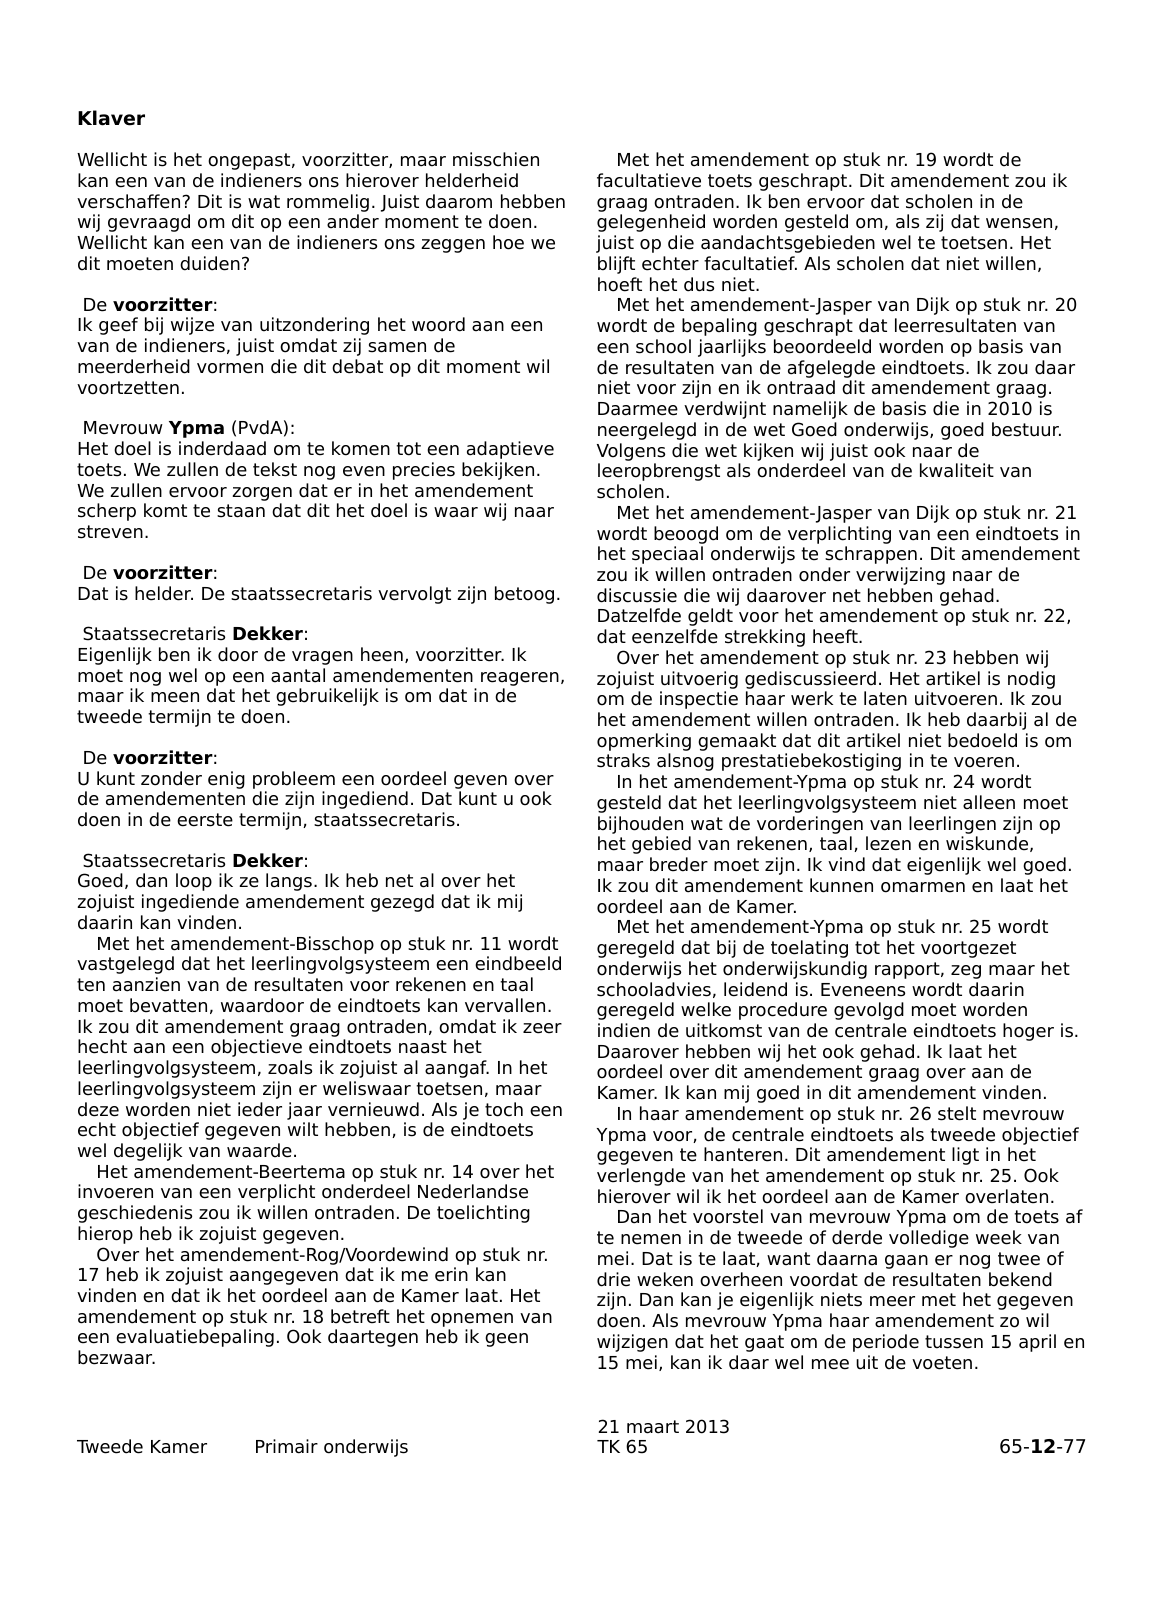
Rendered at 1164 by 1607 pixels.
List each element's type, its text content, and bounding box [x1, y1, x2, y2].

text U kunt zonder enig probleem een oordeel geven over de amendementen die zijn ingediend. Dat kunt u ook doen in de eerste termijn, staatssecretaris. [77, 768, 567, 831]
text Met het amendement-Bisschop op stuk nr. 11 wordt vastgelegd dat het leerlingvolgsysteem een eindbeeld ten aanzien van de resultaten voor rekenen en taal moet bevatten, waardoor de eindtoets kan vervallen. Ik zou dit amendement graag ontraden, omdat ik zeer hecht aan een objectieve eindtoets naast het leerlingvolgsysteem, zoals ik zojuist al aangaf. In het leerlingvolgsysteem zijn er weliswaar toetsen, maar deze worden niet ieder jaar vernieuwd. Als je toch een echt objectief gegeven wilt hebben, is de eindtoets wel degelijk van waarde. [77, 933, 567, 1162]
text Mevrouw Ypma (PvdA): [77, 418, 567, 439]
text Het amendement-Beertema op stuk nr. 14 over het invoeren van een verplicht onderdeel Nederlandse geschiedenis zou ik willen ontraden. De toelichting hierop heb ik zojuist gegeven. [77, 1162, 567, 1244]
text Over het amendement-Rog/Voordewind op stuk nr. 17 heb ik zojuist aangegeven dat ik me erin kan vinden en dat ik het oordeel aan de Kamer laat. Het amendement op stuk nr. 18 betreft het opnemen van een evaluatiebepaling. Ook daartegen heb ik geen bezwaar. [77, 1244, 567, 1369]
text Het doel is inderdaad om te komen tot een adaptieve toets. We zullen de tekst nog even precies bekijken. We zullen ervoor zorgen dat er in het amendement scherp komt te staan dat dit het doel is waar wij naar streven. [77, 439, 567, 543]
text In het amendement-Ypma op stuk nr. 24 wordt gesteld dat het leerlingvolgsysteem niet alleen moet bijhouden wat de vorderingen van leerlingen zijn op het gebied van rekenen, taal, lezen en wiskunde, maar breder moet zijn. Ik vind dat eigenlijk wel goed. Ik zou dit amendement kunnen omarmen en laat het oordeel aan de Kamer. [596, 772, 1087, 917]
text Met het amendement-Jasper van Dijk op stuk nr. 21 wordt beoogd om de verplichting van een eindtoets in het speciaal onderwijs te schrappen. Dit amendement zou ik willen ontraden onder verwijzing naar de discussie die wij daarover net hebben gehad. Datzelfde geldt voor het amendement op stuk nr. 22, dat eenzelfde strekking heeft. [596, 503, 1087, 648]
text Over het amendement op stuk nr. 23 hebben wij zojuist uitvoerig gediscussieerd. Het artikel is nodig om de inspectie haar werk te laten uitvoeren. Ik zou het amendement willen ontraden. Ik heb daarbij al de opmerking gemaakt dat dit artikel niet bedoeld is om straks alsnog prestatiebekostiging in te voeren. [596, 648, 1087, 772]
text Goed, dan loop ik ze langs. Ik heb net al over het zojuist ingediende amendement gezegd dat ik mij daarin kan vinden. [77, 871, 567, 933]
text Ik geef bij wijze van uitzondering het woord aan een van de indieners, juist omdat zij samen de meerderheid vormen die dit debat op dit moment wil voortzetten. [77, 315, 567, 398]
text De voorzitter: [77, 294, 567, 315]
text Wellicht is het ongepast, voorzitter, maar misschien kan een van de indieners ons hierover helderheid verschaffen? Dit is wat rommelig. Juist daarom hebben wij gevraagd om dit op een ander moment te doen. Wellicht kan een van de indieners ons zeggen hoe we dit moeten duiden? [77, 150, 567, 274]
text Met het amendement-Ypma op stuk nr. 25 wordt geregeld dat bij de toelating tot het voortgezet onderwijs het onderwijskundig rapport, zeg maar het schooladvies, leidend is. Eveneens wordt daarin geregeld welke procedure gevolgd moet worden indien de uitkomst van de centrale eindtoets hoger is. Daarover hebben wij het ook gehad. Ik laat het oordeel over dit amendement graag over aan de Kamer. Ik kan mij goed in dit amendement vinden. [596, 917, 1087, 1104]
text Eigenlijk ben ik door de vragen heen, voorzitter. Ik moet nog wel op een aantal amendementen reageren, maar ik meen dat het gebruikelijk is om dat in de tweede termijn te doen. [77, 645, 567, 728]
text In haar amendement op stuk nr. 26 stelt mevrouw Ypma voor, de centrale eindtoets als tweede objectief gegeven te hanteren. Dit amendement ligt in het verlengde van het amendement op stuk nr. 25. Ook hierover wil ik het oordeel aan de Kamer overlaten. [596, 1104, 1087, 1207]
text Dan het voorstel van mevrouw Ypma om de toets af te nemen in de tweede of derde volledige week van mei. Dat is te laat, want daarna gaan er nog twee of drie weken overheen voordat de resultaten bekend zijn. Dan kan je eigenlijk niets meer met het gegeven doen. Als mevrouw Ypma haar amendement zo wil wijzigen dat het gaat om de periode tussen 15 april en 15 mei, kan ik daar wel mee uit de voeten. [596, 1207, 1087, 1373]
text Dat is helder. De staatssecretaris vervolgt zijn betoog. [77, 583, 567, 604]
text Met het amendement-Jasper van Dijk op stuk nr. 20 wordt de bepaling geschrapt dat leerresultaten van een school jaarlijks beoordeeld worden op basis van de resultaten van de afgelegde eindtoets. Ik zou daar niet voor zijn en ik ontraad dit amendement graag. Daarmee verdwijnt namelijk de basis die in 2010 is neergelegd in de wet Goed onderwijs, goed bestuur. Volgens die wet kijken wij juist ook naar de leeropbrengst als onderdeel van de kwaliteit van scholen. [596, 295, 1087, 503]
text De voorzitter: [77, 748, 567, 768]
text Staatssecretaris Dekker: [77, 624, 567, 645]
text Met het amendement op stuk nr. 19 wordt de facultatieve toets geschrapt. Dit amendement zou ik graag ontraden. Ik ben ervoor dat scholen in de gelegenheid worden gesteld om, als zij dat wensen, juist op die aandachtsgebieden wel te toetsen. Het blijft echter facultatief. Als scholen dat niet willen, hoeft het dus niet. [596, 150, 1087, 295]
text De voorzitter: [77, 563, 567, 583]
text Staatssecretaris Dekker: [77, 851, 567, 871]
